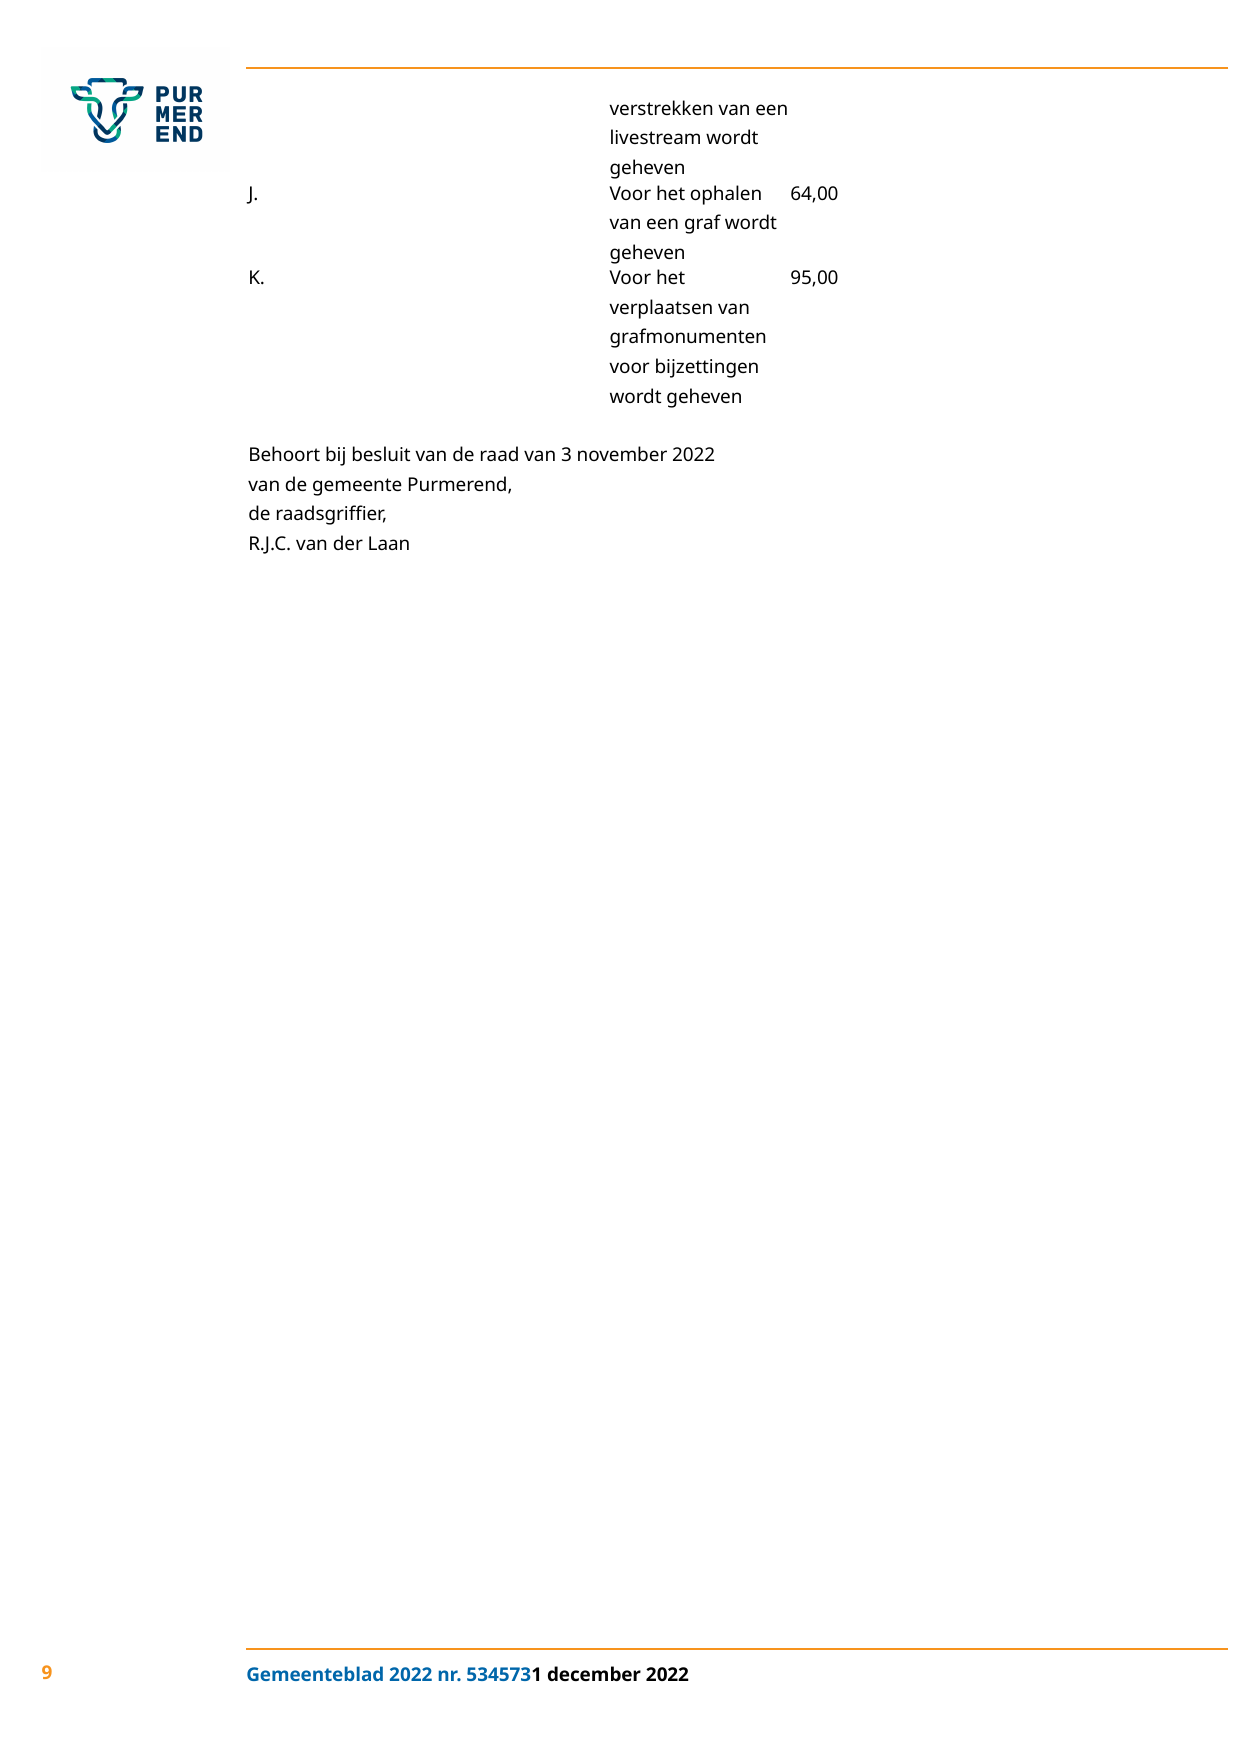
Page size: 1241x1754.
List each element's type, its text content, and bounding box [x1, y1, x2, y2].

table_cell [429, 95, 609, 180]
text R.J.C. van der Laan [248, 530, 1152, 556]
table_cell 95,00 [790, 265, 1152, 409]
table_cell J. [248, 180, 429, 264]
table_cell Voor het ophalen van een graf wordt geheven [609, 180, 790, 264]
table_cell [429, 265, 609, 409]
table_cell Voor het verplaatsen van grafmonumenten voor bijzettingen wordt geheven [609, 265, 790, 409]
table_cell 64,00 [790, 180, 1152, 264]
picture [41, 47, 231, 172]
table_cell [248, 95, 429, 180]
text van de gemeente Purmerend, [248, 471, 1152, 497]
table_cell [429, 180, 609, 264]
table_cell K. [248, 265, 429, 409]
table_cell verstrekken van een livestream wordt geheven [609, 95, 790, 180]
text de raadsgriffier, [248, 501, 1152, 526]
table_cell [790, 95, 1152, 180]
text Behoort bij besluit van de raad van 3 november 2022 [248, 441, 1152, 467]
